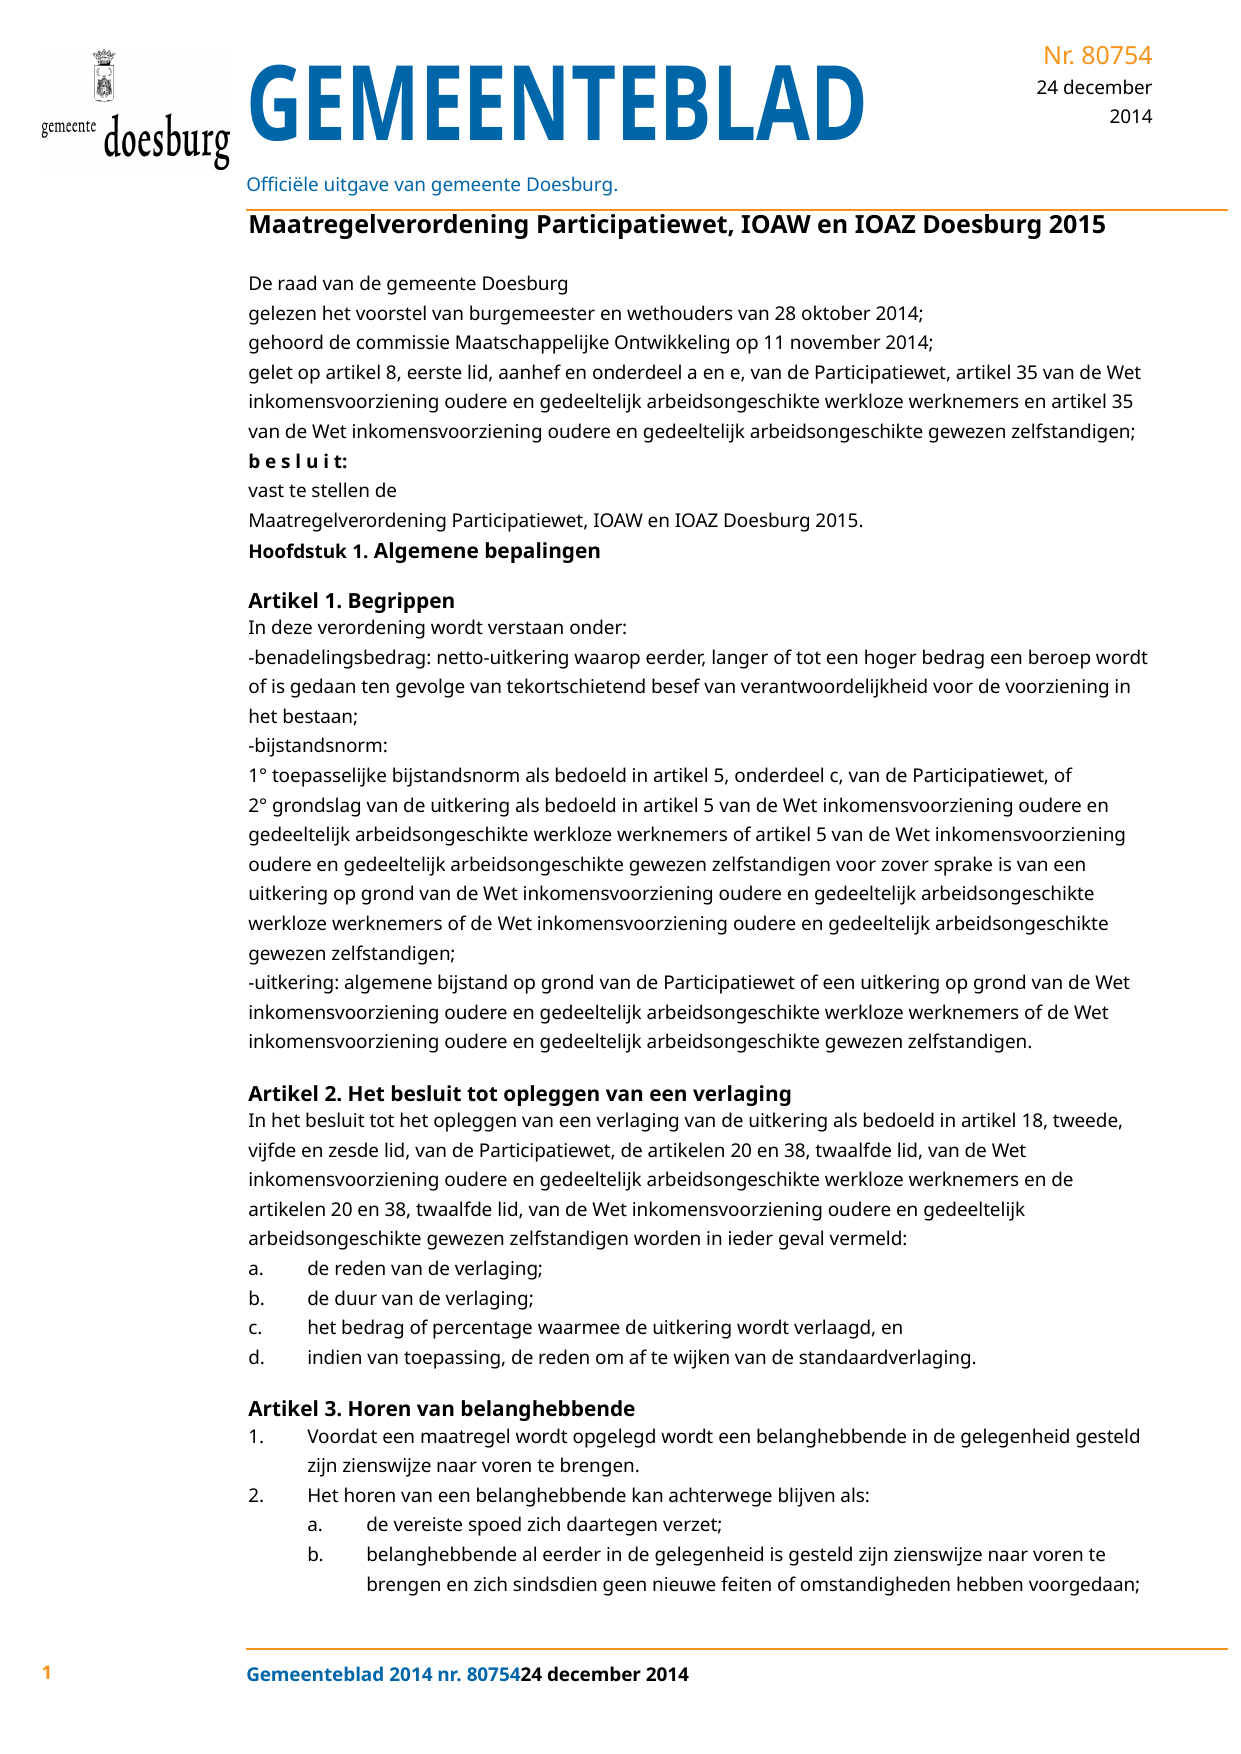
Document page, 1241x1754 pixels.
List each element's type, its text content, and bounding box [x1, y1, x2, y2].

text 2° grondslag van de uitkering als bedoeld in artikel 5 van de Wet inkomensvoorziening oudere en gedeeltelijk arbeidsongeschikte werkloze werknemers of artikel 5 van de Wet inkomensvoorziening oudere en gedeeltelijk arbeidsongeschikte gewezen zelfstandigen voor zover sprake is van een uitkering op grond van de Wet inkomensvoorziening oudere en gedeeltelijk arbeidsongeschikte werkloze werknemers of de Wet inkomensvoorziening oudere en gedeeltelijk arbeidsongeschikte gewezen zelfstandigen; [248, 792, 1152, 965]
text gelezen het voorstel van burgemeester en wethouders van 28 oktober 2014; [248, 300, 1152, 326]
text Maatregelverordening Participatiewet, IOAW en IOAZ Doesburg 2015. [248, 507, 1152, 533]
text -uitkering: algemene bijstand op grond van de Participatiewet of een uitkering op grond van de Wet inkomensvoorziening oudere en gedeeltelijk arbeidsongeschikte werkloze werknemers of de Wet inkomensvoorziening oudere en gedeeltelijk arbeidsongeschikte gewezen zelfstandigen. [248, 969, 1152, 1054]
text -benadelingsbedrag: netto-uitkering waarop eerder, langer of tot een hoger bedrag een beroep wordt of is gedaan ten gevolge van tekortschietend besef van verantwoordelijkheid voor de voorziening in het bestaan; [248, 644, 1152, 729]
list de duur van de verlaging; [248, 1285, 1152, 1311]
text Maatregelverordening Participatiewet, IOAW en IOAZ Doesburg 2015 [248, 211, 1152, 241]
list Het horen van een belanghebbende kan achterwege blijven als: [248, 1482, 1152, 1508]
text Artikel 1. Begrippen [248, 586, 1152, 614]
text Artikel 2. Het besluit tot opleggen van een verlaging [248, 1079, 1152, 1107]
picture [41, 47, 231, 172]
text Hoofdstuk 1. Algemene bepalingen [248, 537, 1152, 565]
text De raad van de gemeente Doesburg [248, 270, 1152, 296]
text In het besluit tot het opleggen van een verlaging van de uitkering als bedoeld in artikel 18, tweede, vijfde en zesde lid, van de Participatiewet, de artikelen 20 en 38, twaalfde lid, van de Wet inkomensvoorziening oudere en gedeeltelijk arbeidsongeschikte werkloze werknemers en de artikelen 20 en 38, twaalfde lid, van de Wet inkomensvoorziening oudere en gedeeltelijk arbeidsongeschikte gewezen zelfstandigen worden in ieder geval vermeld: [248, 1107, 1152, 1251]
text vast te stellen de [248, 477, 1152, 503]
text -bijstandsnorm: [248, 733, 1152, 758]
list de vereiste spoed zich daartegen verzet; [307, 1512, 1152, 1537]
list indien van toepassing, de reden om af te wijken van de standaardverlaging. [248, 1344, 1152, 1370]
text 1° toepasselijke bijstandsnorm als bedoeld in artikel 5, onderdeel c, van de Participatiewet, of [248, 762, 1152, 788]
list de reden van de verlaging; [248, 1255, 1152, 1281]
text b e s l u i t: [248, 448, 1152, 473]
text gelet op artikel 8, eerste lid, aanhef en onderdeel a en e, van de Participatiewet, artikel 35 van de Wet inkomensvoorziening oudere en gedeeltelijk arbeidsongeschikte werkloze werknemers en artikel 35 van de Wet inkomensvoorziening oudere en gedeeltelijk arbeidsongeschikte gewezen zelfstandigen; [248, 359, 1152, 444]
text Artikel 3. Horen van belanghebbende [248, 1394, 1152, 1423]
text gehoord de commissie Maatschappelijke Ontwikkeling op 11 november 2014; [248, 329, 1152, 355]
list het bedrag of percentage waarmee de uitkering wordt verlaagd, en [248, 1314, 1152, 1340]
list belanghebbende al eerder in de gelegenheid is gesteld zijn zienswijze naar voren te brengen en zich sindsdien geen nieuwe feiten of omstandigheden hebben voorgedaan; [307, 1541, 1152, 1596]
list Voordat een maatregel wordt opgelegd wordt een belanghebbende in de gelegenheid gesteld zijn zienswijze naar voren te brengen. [248, 1423, 1152, 1478]
text In deze verordening wordt verstaan onder: [248, 614, 1152, 640]
